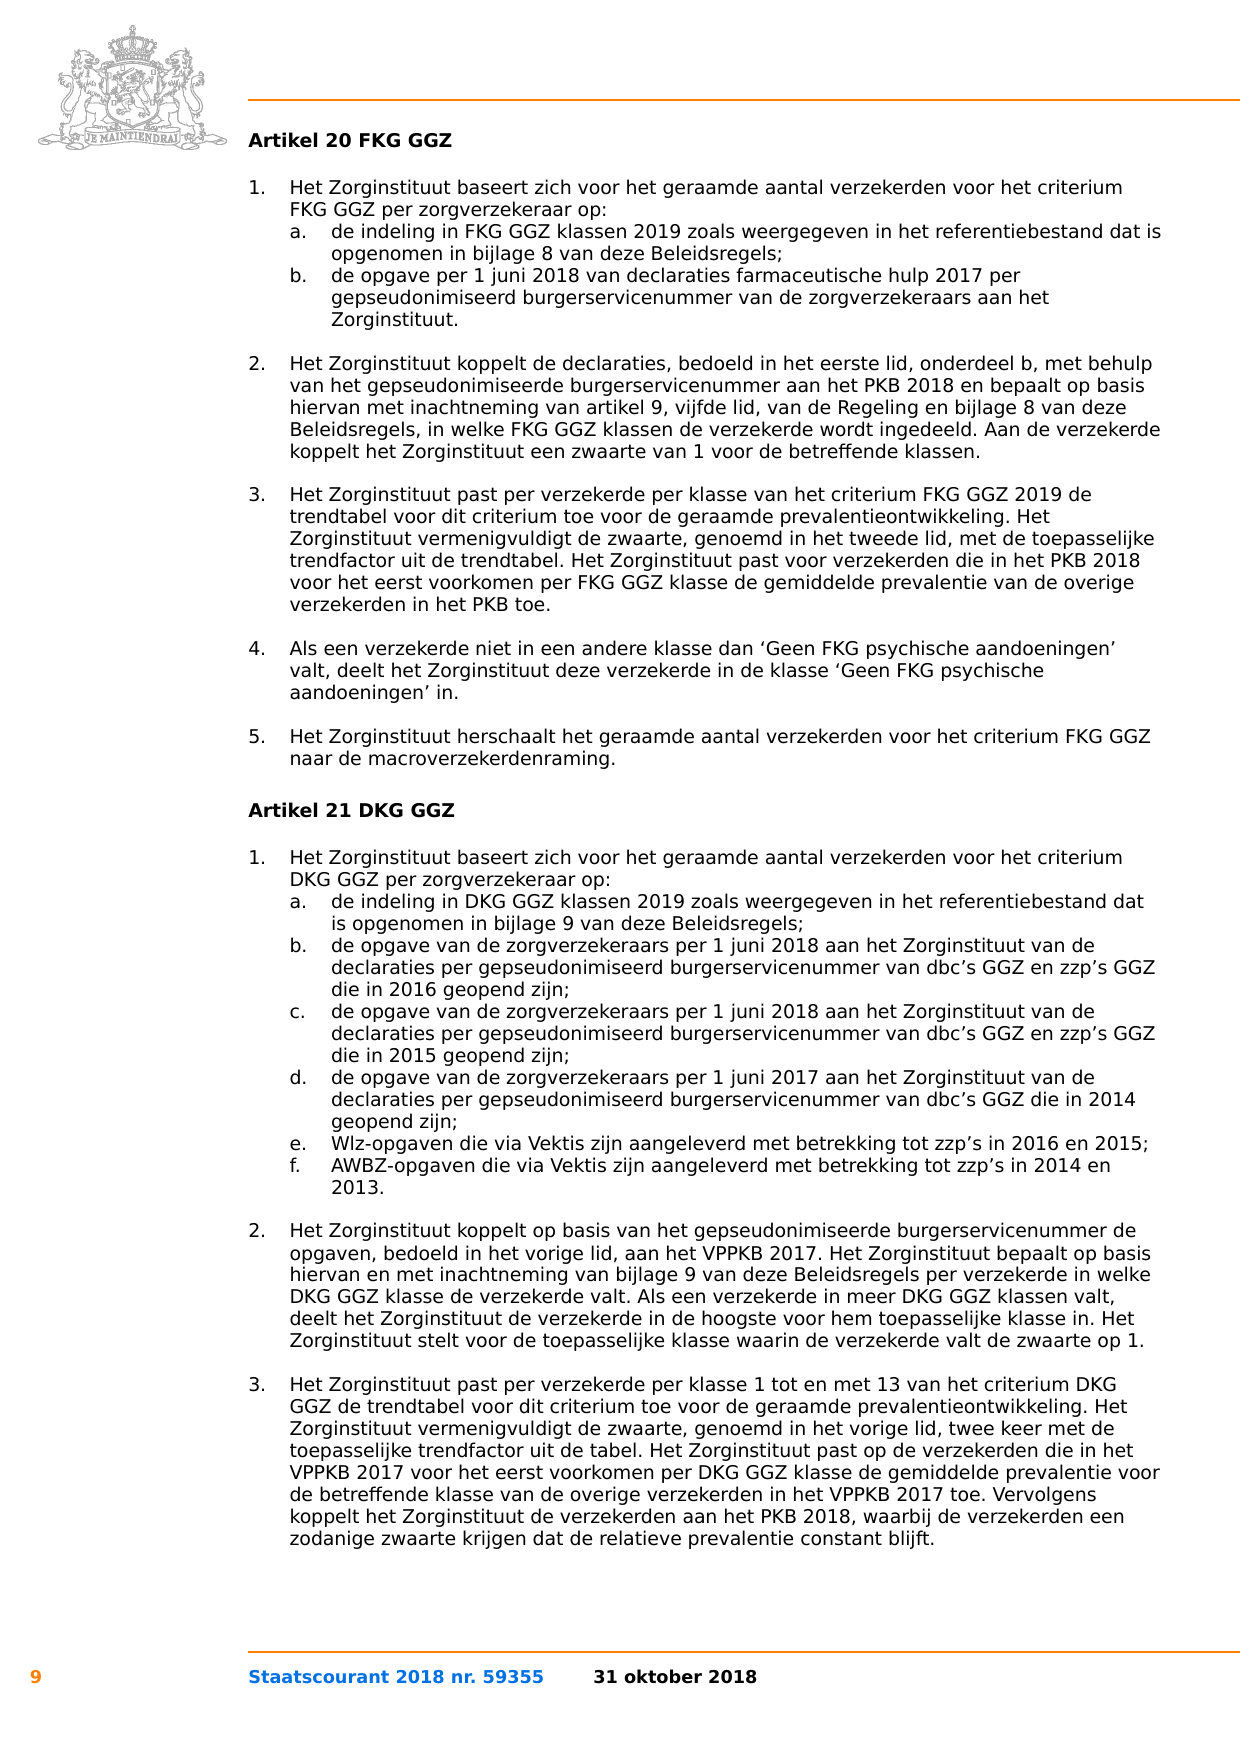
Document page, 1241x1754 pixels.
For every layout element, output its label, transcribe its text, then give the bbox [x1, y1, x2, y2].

text d. de opgave van de zorgverzekeraars per 1 juni 2017 aan het Zorginstituut van de declaraties per gepseudonimiseerd burgerservicenummer van dbc’s GGZ die in 2014 geopend zijn; [289, 1067, 1163, 1133]
text 3. Het Zorginstituut past per verzekerde per klasse van het criterium FKG GGZ 2019 de trendtabel voor dit criterium toe voor de geraamde prevalentieontwikkeling. Het Zorginstituut vermenigvuldigt de zwaarte, genoemd in het tweede lid, met de toepasselijke trendfactor uit de trendtabel. Het Zorginstituut past voor verzekerden die in het PKB 2018 voor het eerst voorkomen per FKG GGZ klasse de gemiddelde prevalentie van de overige verzekerden in het PKB toe. [248, 484, 1163, 616]
text 2. Het Zorginstituut koppelt op basis van het gepseudonimiseerde burgerservicenummer de opgaven, bedoeld in het vorige lid, aan het VPPKB 2017. Het Zorginstituut bepaalt op basis hiervan en met inachtneming van bijlage 9 van deze Beleidsregels per verzekerde in welke DKG GGZ klasse de verzekerde valt. Als een verzekerde in meer DKG GGZ klassen valt, deelt het Zorginstituut de verzekerde in de hoogste voor hem toepasselijke klasse in. Het Zorginstituut stelt voor de toepasselijke klasse waarin de verzekerde valt de zwaarte op 1. [248, 1220, 1163, 1352]
text 2. Het Zorginstituut koppelt de declaraties, bedoeld in het eerste lid, onderdeel b, met behulp van het gepseudonimiseerde burgerservicenummer aan het PKB 2018 en bepaalt op basis hiervan met inachtneming van artikel 9, vijfde lid, van de Regeling en bijlage 8 van deze Beleidsregels, in welke FKG GGZ klassen de verzekerde wordt ingedeeld. Aan de verzekerde koppelt het Zorginstituut een zwaarte van 1 voor de betreffende klassen. [248, 353, 1163, 462]
text b. de opgave per 1 juni 2018 van declaraties farmaceutische hulp 2017 per gepseudonimiseerd burgerservicenummer van de zorgverzekeraars aan het Zorginstituut. [289, 265, 1163, 331]
picture [38, 25, 227, 150]
text 1. Het Zorginstituut baseert zich voor het geraamde aantal verzekerden voor het criterium DKG GGZ per zorgverzekeraar op: [248, 847, 1163, 891]
text 1. Het Zorginstituut baseert zich voor het geraamde aantal verzekerden voor het criterium FKG GGZ per zorgverzekeraar op: [248, 177, 1163, 221]
subtitle Artikel 21 DKG GGZ [248, 800, 1163, 822]
text 4. Als een verzekerde niet in een andere klasse dan ‘Geen FKG psychische aandoeningen’ valt, deelt het Zorginstituut deze verzekerde in de klasse ‘Geen FKG psychische aandoeningen’ in. [248, 638, 1163, 704]
text f. AWBZ-opgaven die via Vektis zijn aangeleverd met betrekking tot zzp’s in 2014 en 2013. [289, 1154, 1163, 1198]
text 3. Het Zorginstituut past per verzekerde per klasse 1 tot en met 13 van het criterium DKG GGZ de trendtabel voor dit criterium toe voor de geraamde prevalentieontwikkeling. Het Zorginstituut vermenigvuldigt de zwaarte, genoemd in het vorige lid, twee keer met de toepasselijke trendfactor uit de tabel. Het Zorginstituut past op de verzekerden die in het VPPKB 2017 voor het eerst voorkomen per DKG GGZ klasse de gemiddelde prevalentie voor de betreffende klasse van de overige verzekerden in het VPPKB 2017 toe. Vervolgens koppelt het Zorginstituut de verzekerden aan het PKB 2018, waarbij de verzekerden een zodanige zwaarte krijgen dat de relatieve prevalentie constant blijft. [248, 1374, 1163, 1550]
text b. de opgave van de zorgverzekeraars per 1 juni 2018 aan het Zorginstituut van de declaraties per gepseudonimiseerd burgerservicenummer van dbc’s GGZ en zzp’s GGZ die in 2016 geopend zijn; [289, 935, 1163, 1001]
text a. de indeling in DKG GGZ klassen 2019 zoals weergegeven in het referentiebestand dat is opgenomen in bijlage 9 van deze Beleidsregels; [289, 891, 1163, 935]
text e. Wlz-opgaven die via Vektis zijn aangeleverd met betrekking tot zzp’s in 2016 en 2015; [289, 1133, 1163, 1154]
text c. de opgave van de zorgverzekeraars per 1 juni 2018 aan het Zorginstituut van de declaraties per gepseudonimiseerd burgerservicenummer van dbc’s GGZ en zzp’s GGZ die in 2015 geopend zijn; [289, 1001, 1163, 1067]
subtitle Artikel 20 FKG GGZ [248, 130, 1163, 152]
text 5. Het Zorginstituut herschaalt het geraamde aantal verzekerden voor het criterium FKG GGZ naar de macroverzekerdenraming. [248, 726, 1163, 770]
text a. de indeling in FKG GGZ klassen 2019 zoals weergegeven in het referentiebestand dat is opgenomen in bijlage 8 van deze Beleidsregels; [289, 221, 1163, 265]
